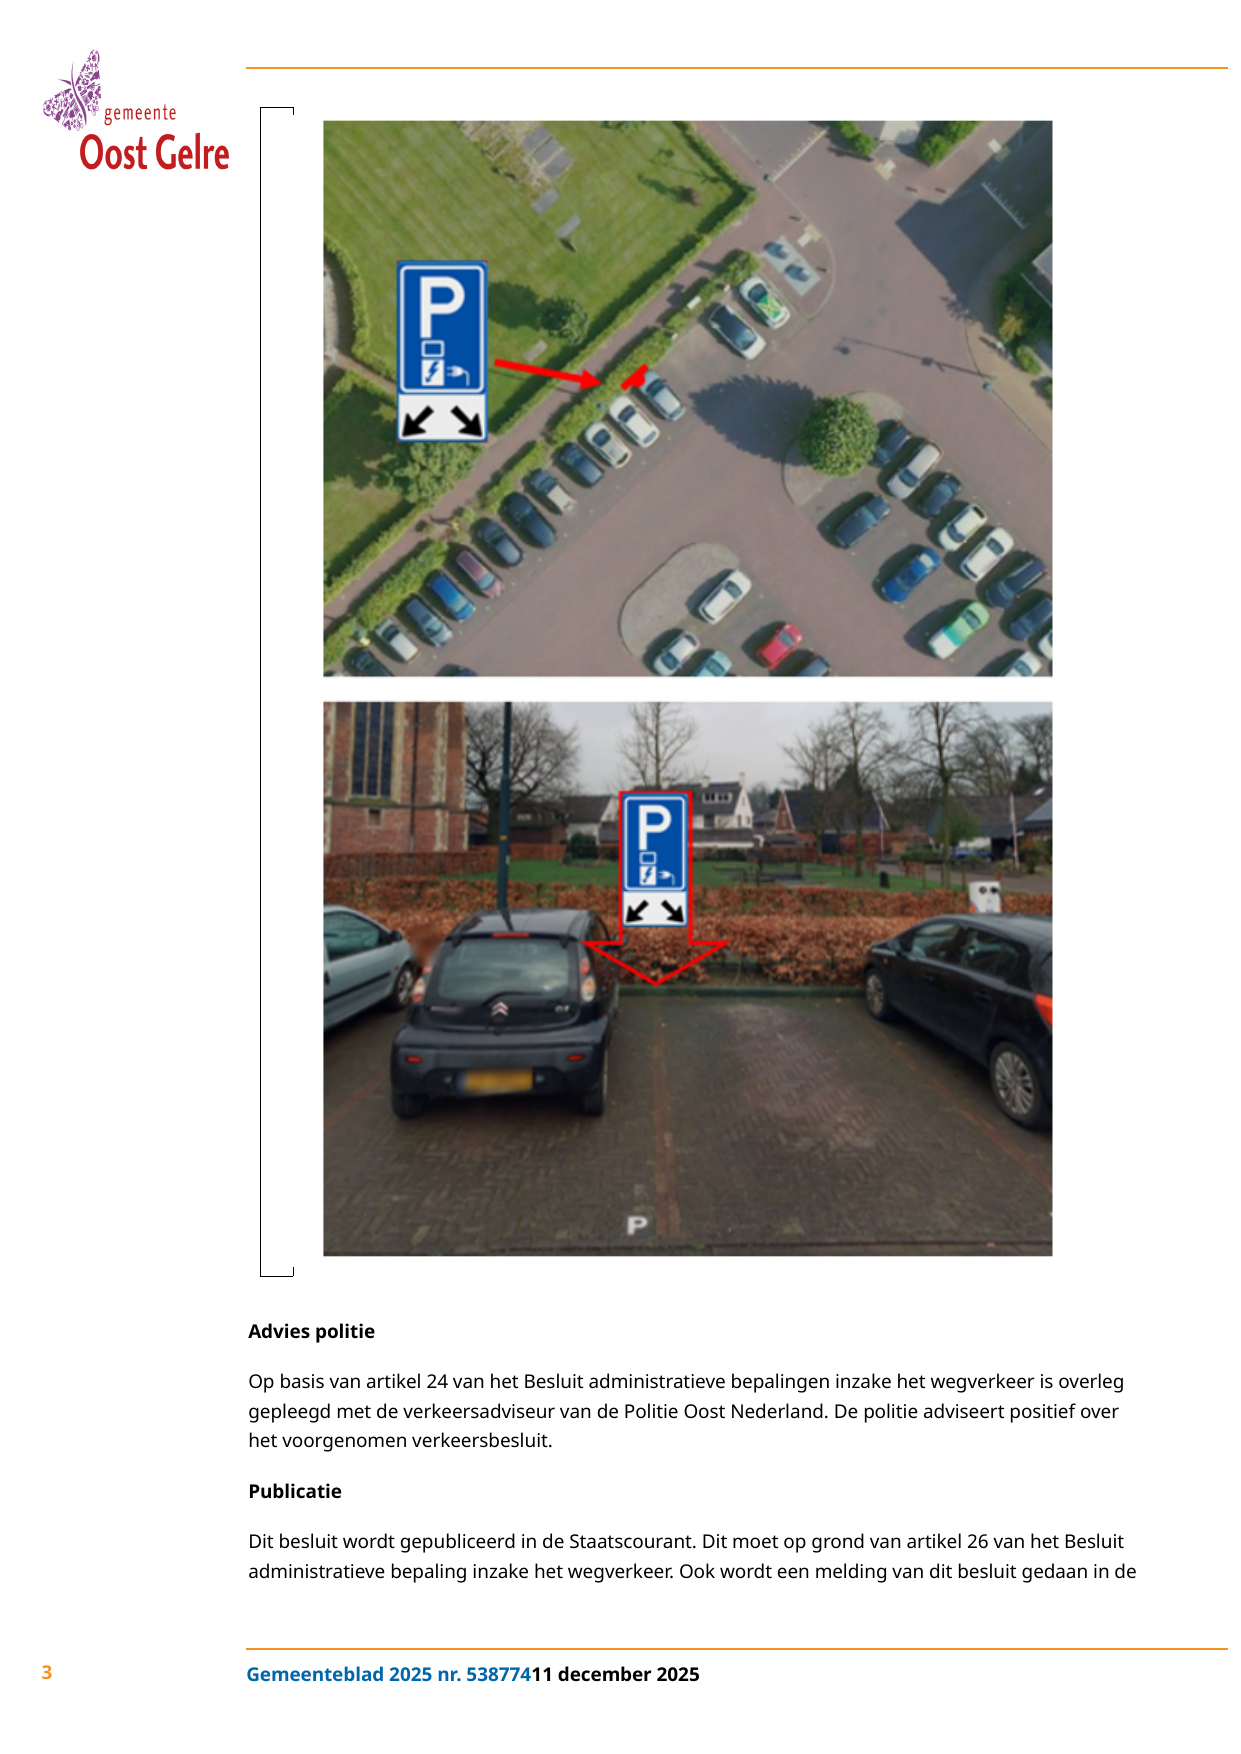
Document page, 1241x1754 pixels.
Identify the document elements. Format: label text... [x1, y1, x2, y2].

picture [41, 47, 231, 172]
text Op basis van artikel 24 van het Besluit administratieve bepalingen inzake het wegverkeer is overleg gepleegd met de verkeersadviseur van de Politie Oost Nederland. De politie adviseert positief over het voorgenomen verkeersbesluit. [248, 1368, 1152, 1453]
picture [268, 115, 1173, 1267]
text Dit besluit wordt gepubliceerd in de Staatscourant. Dit moet op grond van artikel 26 van het Besluit administratieve bepaling inzake het wegverkeer. Ook wordt een melding van dit besluit gedaan in de [248, 1528, 1152, 1583]
text Advies politie [248, 1318, 1152, 1343]
text Publicatie [248, 1478, 1152, 1503]
